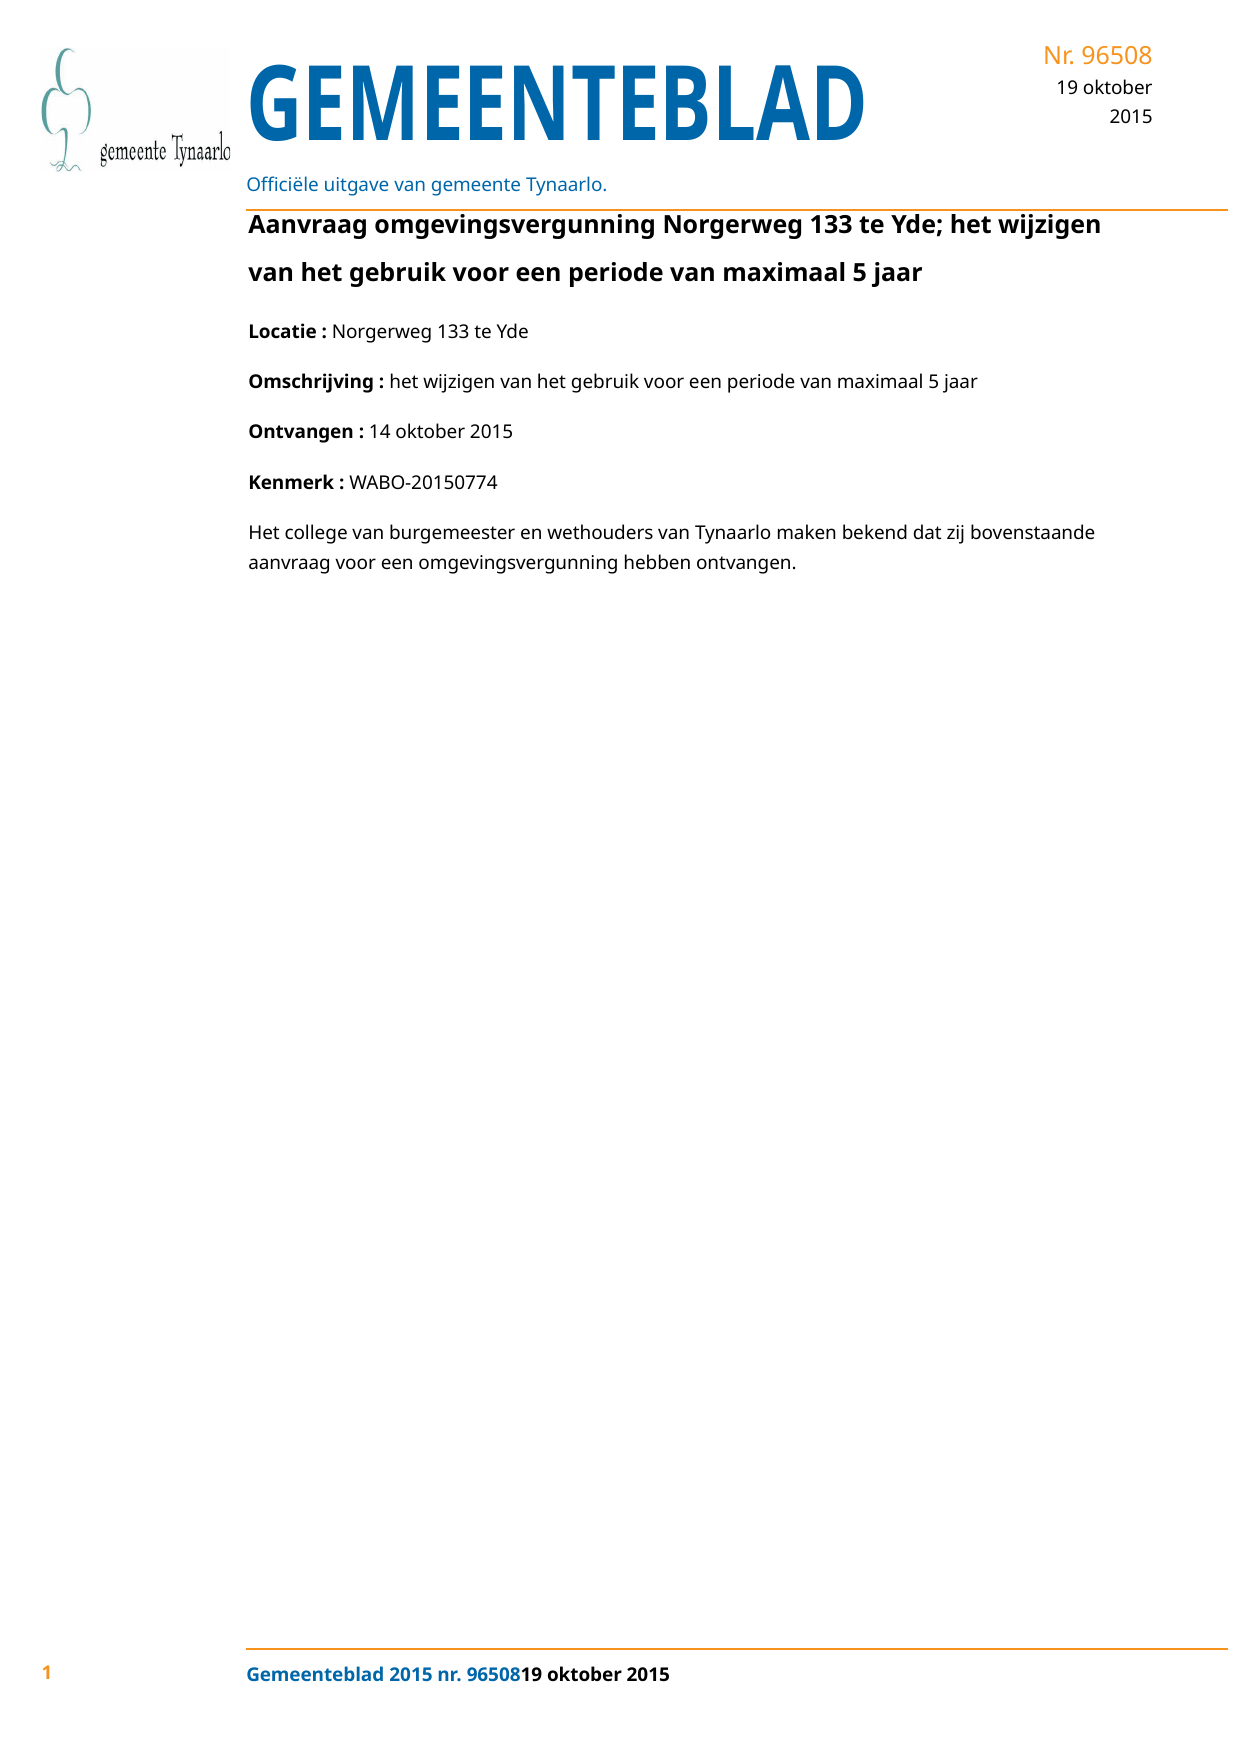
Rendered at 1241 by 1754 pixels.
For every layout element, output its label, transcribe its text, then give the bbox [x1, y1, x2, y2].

text Het college van burgemeester en wethouders van Tynaarlo maken bekend dat zij bovenstaande aanvraag voor een omgevingsvergunning hebben ontvangen. [248, 519, 1152, 575]
text Omschrijving : het wijzigen van het gebruik voor een periode van maximaal 5 jaar [248, 368, 1152, 394]
text Locatie : Norgerweg 133 te Yde [248, 318, 1152, 344]
text Aanvraag omgevingsvergunning Norgerweg 133 te Yde; het wijzigen van het gebruik voor een periode van maximaal 5 jaar [248, 211, 1152, 288]
text Kenmerk : WABO-20150774 [248, 469, 1152, 495]
picture [41, 47, 231, 172]
text Ontvangen : 14 oktober 2015 [248, 419, 1152, 444]
